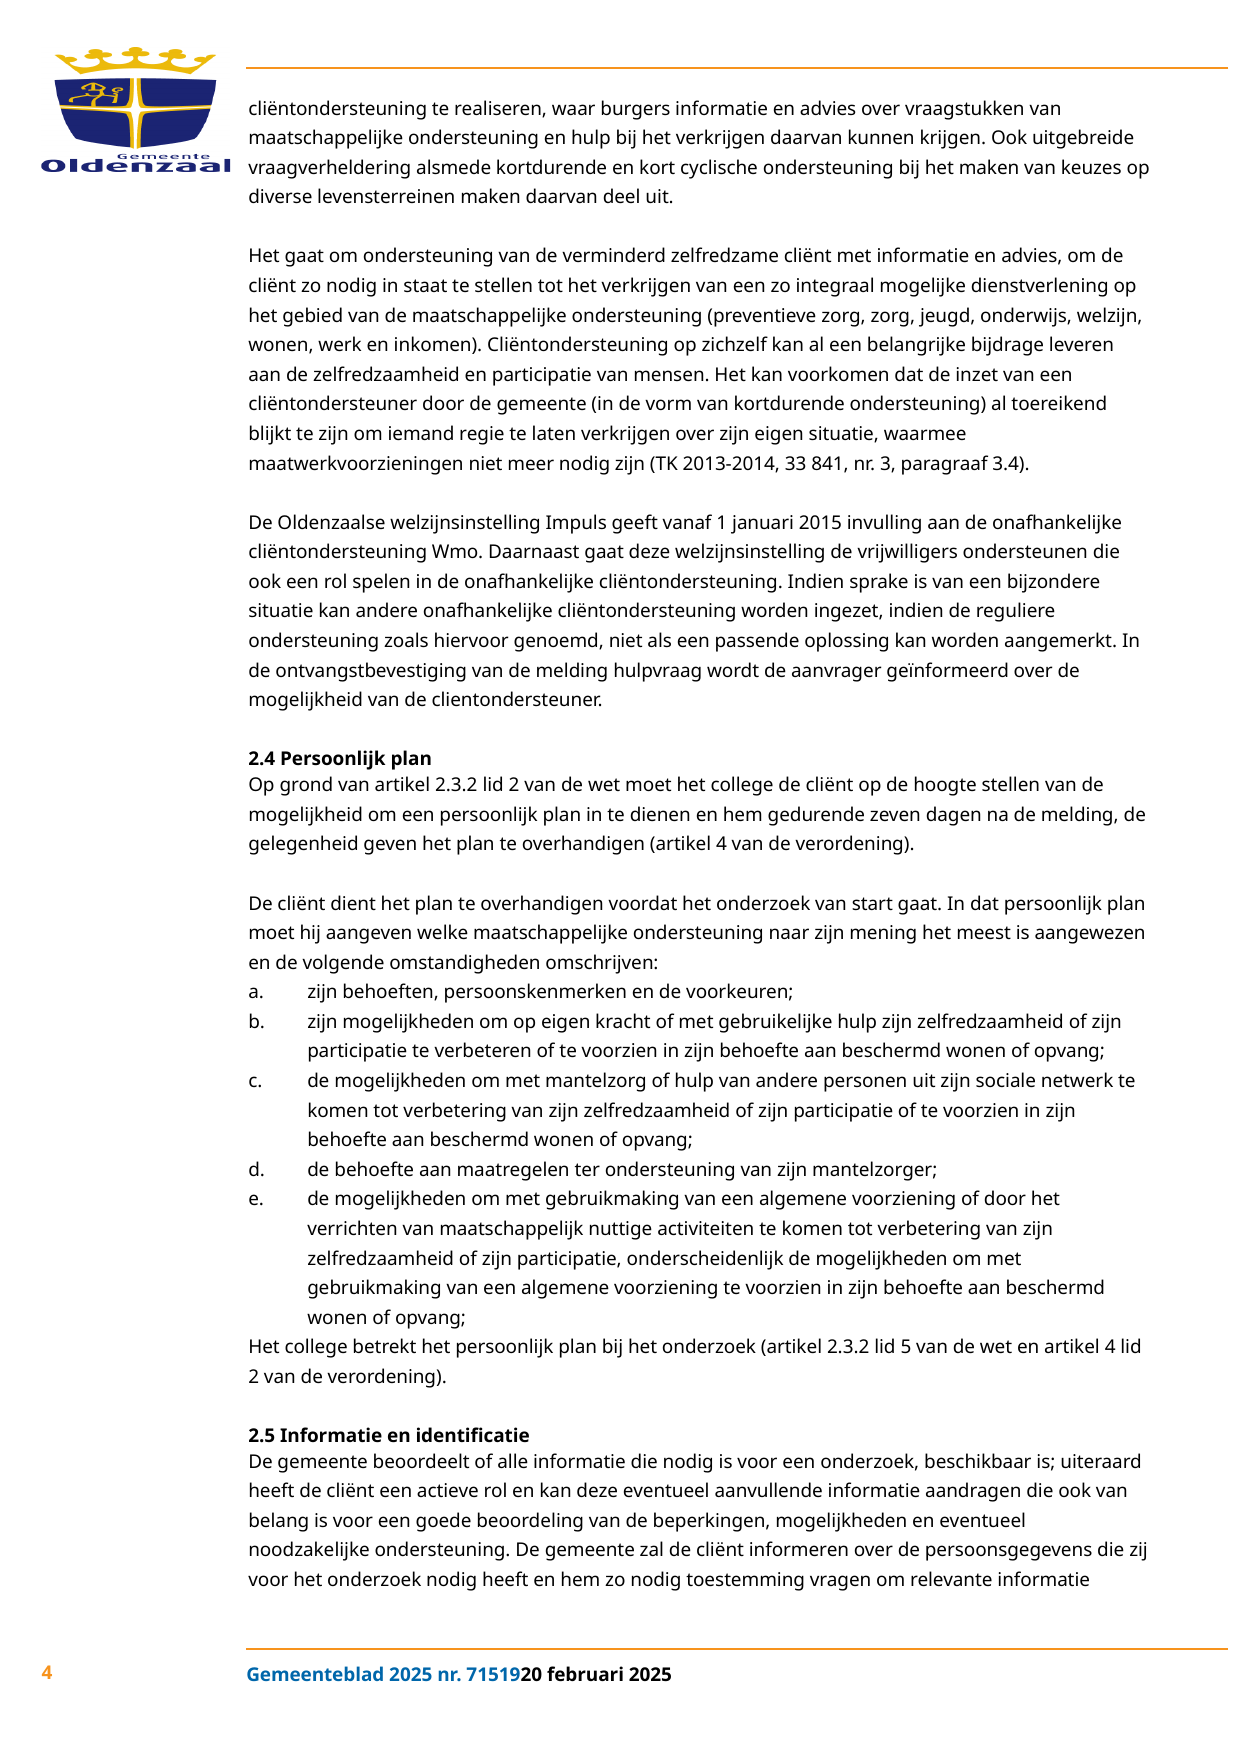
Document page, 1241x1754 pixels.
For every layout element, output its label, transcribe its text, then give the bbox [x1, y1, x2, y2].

picture [41, 47, 231, 172]
text cliëntondersteuning te realiseren, waar burgers informatie en advies over vraagstukken van maatschappelijke ondersteuning en hulp bij het verkrijgen daarvan kunnen krijgen. Ook uitgebreide vraagverheldering alsmede kortdurende en kort cyclische ondersteuning bij het maken van keuzes op diverse levensterreinen maken daarvan deel uit. [248, 95, 1152, 209]
text Op grond van artikel 2.3.2 lid 2 van de wet moet het college de cliënt op de hoogte stellen van de mogelijkheid om een persoonlijk plan in te dienen en hem gedurende zeven dagen na de melding, de gelegenheid geven het plan te overhandigen (artikel 4 van de verordening). [248, 771, 1152, 856]
list de behoefte aan maatregelen ter ondersteuning van zijn mantelzorger; [248, 1156, 1152, 1182]
text De Oldenzaalse welzijnsinstelling Impuls geeft vanaf 1 januari 2015 invulling aan de onafhankelijke cliëntondersteuning Wmo. Daarnaast gaat deze welzijnsinstelling de vrijwilligers ondersteunen die ook een rol spelen in de onafhankelijke cliëntondersteuning. Indien sprake is van een bijzondere situatie kan andere onafhankelijke cliëntondersteuning worden ingezet, indien de reguliere ondersteuning zoals hiervoor genoemd, niet als een passende oplossing kan worden aangemerkt. In de ontvangstbevestiging van de melding hulpvraag wordt de aanvrager geïnformeerd over de mogelijkheid van de clientondersteuner. [248, 509, 1152, 712]
list zijn mogelijkheden om op eigen kracht of met gebruikelijke hulp zijn zelfredzaamheid of zijn participatie te verbeteren of te voorzien in zijn behoefte aan beschermd wonen of opvang; [248, 1008, 1152, 1063]
list zijn behoeften, persoonskenmerken en de voorkeuren; [248, 978, 1152, 1004]
text Het gaat om ondersteuning van de verminderd zelfredzame cliënt met informatie en advies, om de cliënt zo nodig in staat te stellen tot het verkrijgen van een zo integraal mogelijke dienstverlening op het gebied van de maatschappelijke ondersteuning (preventieve zorg, zorg, jeugd, onderwijs, welzijn, wonen, werk en inkomen). Cliëntondersteuning op zichzelf kan al een belangrijke bijdrage leveren aan de zelfredzaamheid en participatie van mensen. Het kan voorkomen dat de inzet van een cliëntondersteuner door de gemeente (in de vorm van kortdurende ondersteuning) al toereikend blijkt te zijn om iemand regie te laten verkrijgen over zijn eigen situatie, waarmee maatwerkvoorzieningen niet meer nodig zijn (TK 2013-2014, 33 841, nr. 3, paragraaf 3.4). [248, 243, 1152, 476]
list de mogelijkheden om met mantelzorg of hulp van andere personen uit zijn sociale netwerk te komen tot verbetering van zijn zelfredzaamheid of zijn participatie of te voorzien in zijn behoefte aan beschermd wonen of opvang; [248, 1067, 1152, 1152]
list de mogelijkheden om met gebruikmaking van een algemene voorziening of door het verrichten van maatschappelijk nuttige activiteiten te komen tot verbetering van zijn zelfredzaamheid of zijn participatie, onderscheidenlijk de mogelijkheden om met gebruikmaking van een algemene voorziening te voorzien in zijn behoefte aan beschermd wonen of opvang; [248, 1186, 1152, 1329]
text 2.5 Informatie en identificatie [248, 1422, 1152, 1448]
text De cliënt dient het plan te overhandigen voordat het onderzoek van start gaat. In dat persoonlijk plan moet hij aangeven welke maatschappelijke ondersteuning naar zijn mening het meest is aangewezen en de volgende omstandigheden omschrijven: [248, 890, 1152, 974]
text Het college betrekt het persoonlijk plan bij het onderzoek (artikel 2.3.2 lid 5 van de wet en artikel 4 lid 2 van de verordening). [248, 1333, 1152, 1389]
text 2.4 Persoonlijk plan [248, 746, 1152, 771]
text De gemeente beoordeelt of alle informatie die nodig is voor een onderzoek, beschikbaar is; uiteraard heeft de cliënt een actieve rol en kan deze eventueel aanvullende informatie aandragen die ook van belang is voor een goede beoordeling van de beperkingen, mogelijkheden en eventueel noodzakelijke ondersteuning. De gemeente zal de cliënt informeren over de persoonsgegevens die zij voor het onderzoek nodig heeft en hem zo nodig toestemming vragen om relevante informatie [248, 1448, 1152, 1592]
